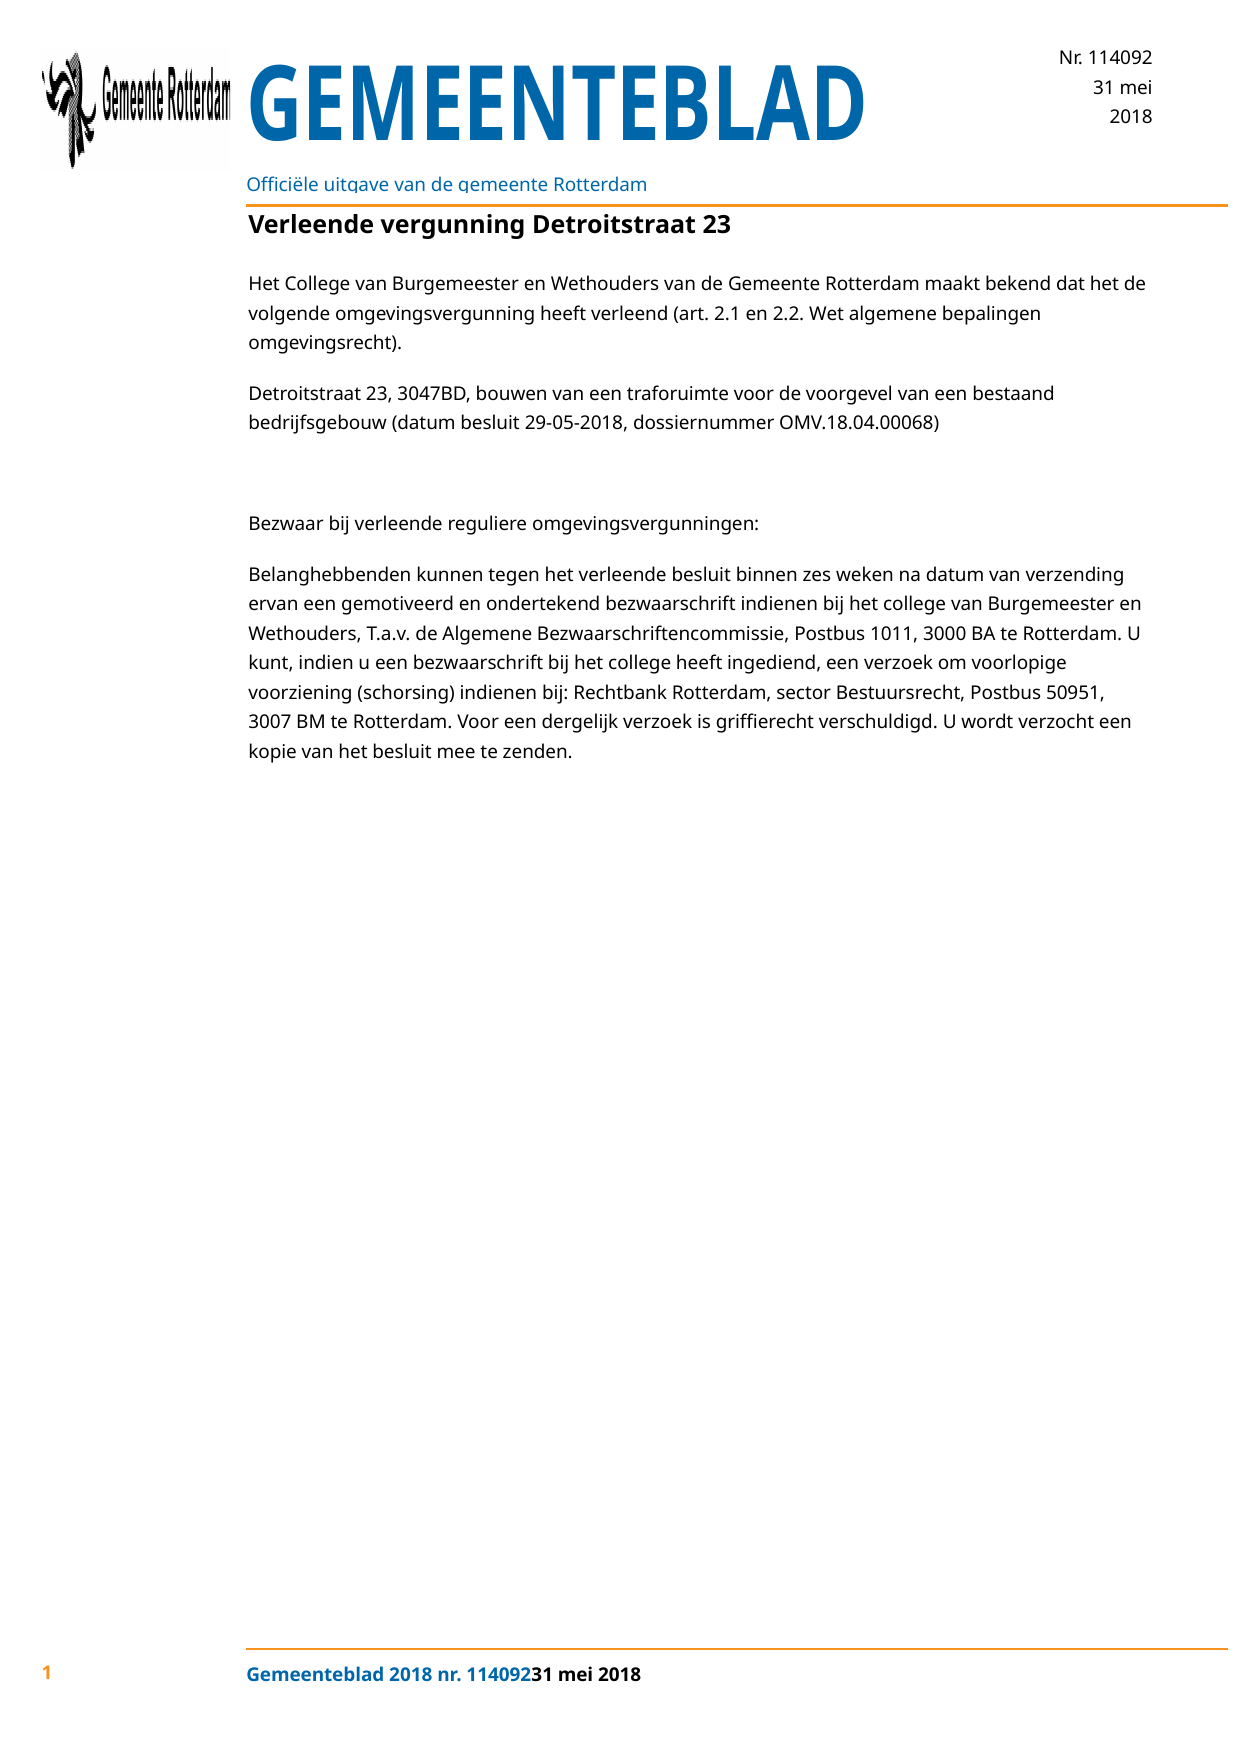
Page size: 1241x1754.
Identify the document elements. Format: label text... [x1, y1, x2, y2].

text Belanghebbenden kunnen tegen het verleende besluit binnen zes weken na datum van verzending ervan een gemotiveerd en ondertekend bezwaarschrift indienen bij het college van Burgemeester en Wethouders, T.a.v. de Algemene Bezwaarschriftencommissie, Postbus 1011, 3000 BA te Rotterdam. U kunt, indien u een bezwaarschrift bij het college heeft ingediend, een verzoek om voorlopige voorziening (schorsing) indienen bij: Rechtbank Rotterdam, sector Bestuursrecht, Postbus 50951, 3007 BM te Rotterdam. Voor een dergelijk verzoek is griffierecht verschuldigd. U wordt verzocht een kopie van het besluit mee te zenden. [248, 561, 1152, 764]
text Detroitstraat 23, 3047BD, bouwen van een traforuimte voor de voorgevel van een bestaand bedrijfsgebouw (datum besluit 29-05-2018, dossiernummer OMV.18.04.00068) [248, 380, 1152, 435]
picture [41, 47, 231, 172]
text Bezwaar bij verleende reguliere omgevingsvergunningen: [248, 510, 1152, 536]
text Verleende vergunning Detroitstraat 23 [248, 207, 1152, 241]
text Het College van Burgemeester en Wethouders van de Gemeente Rotterdam maakt bekend dat het de volgende omgevingsvergunning heeft verleend (art. 2.1 en 2.2. Wet algemene bepalingen omgevingsrecht). [248, 270, 1152, 355]
